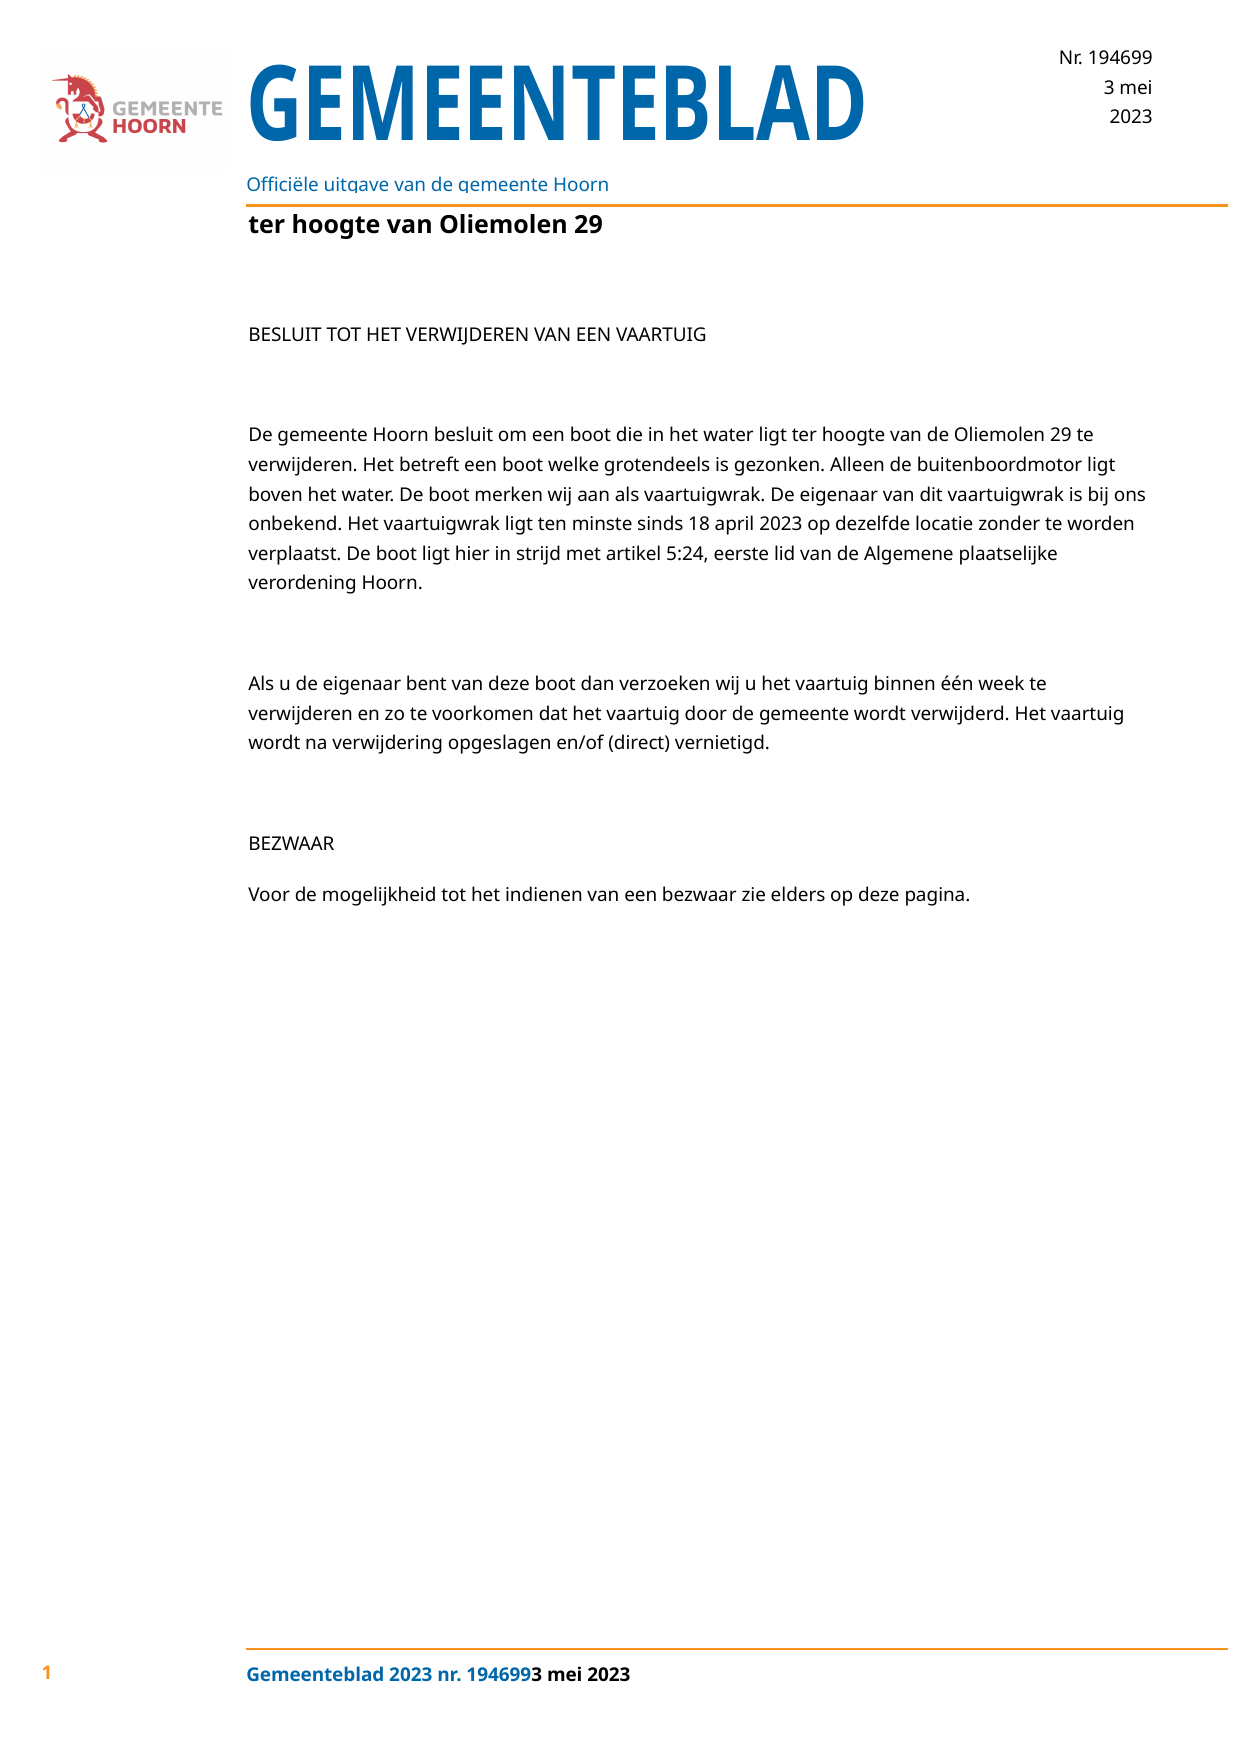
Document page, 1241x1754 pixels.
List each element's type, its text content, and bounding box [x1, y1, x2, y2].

text ter hoogte van Oliemolen 29 [248, 207, 1152, 241]
text BEZWAAR [248, 830, 1152, 856]
text Voor de mogelijkheid tot het indienen van een bezwaar zie elders op deze pagina. [248, 881, 1152, 906]
text De gemeente Hoorn besluit om een boot die in het water ligt ter hoogte van de Oliemolen 29 te verwijderen. Het betreft een boot welke grotendeels is gezonken. Alleen de buitenboordmotor ligt boven het water. De boot merken wij aan als vaartuigwrak. De eigenaar van dit vaartuigwrak is bij ons onbekend. Het vaartuigwrak ligt ten minste sinds 18 april 2023 op dezelfde locatie zonder te worden verplaatst. De boot ligt hier in strijd met artikel 5:24, eerste lid van de Algemene plaatselijke verordening Hoorn. [248, 422, 1152, 595]
text BESLUIT TOT HET VERWIJDEREN VAN EEN VAARTUIG [248, 321, 1152, 346]
text Als u de eigenaar bent van deze boot dan verzoeken wij u het vaartuig binnen één week te verwijderen en zo te voorkomen dat het vaartuig door de gemeente wordt verwijderd. Het vaartuig wordt na verwijdering opgeslagen en/of (direct) vernietigd. [248, 670, 1152, 755]
picture [41, 47, 231, 172]
